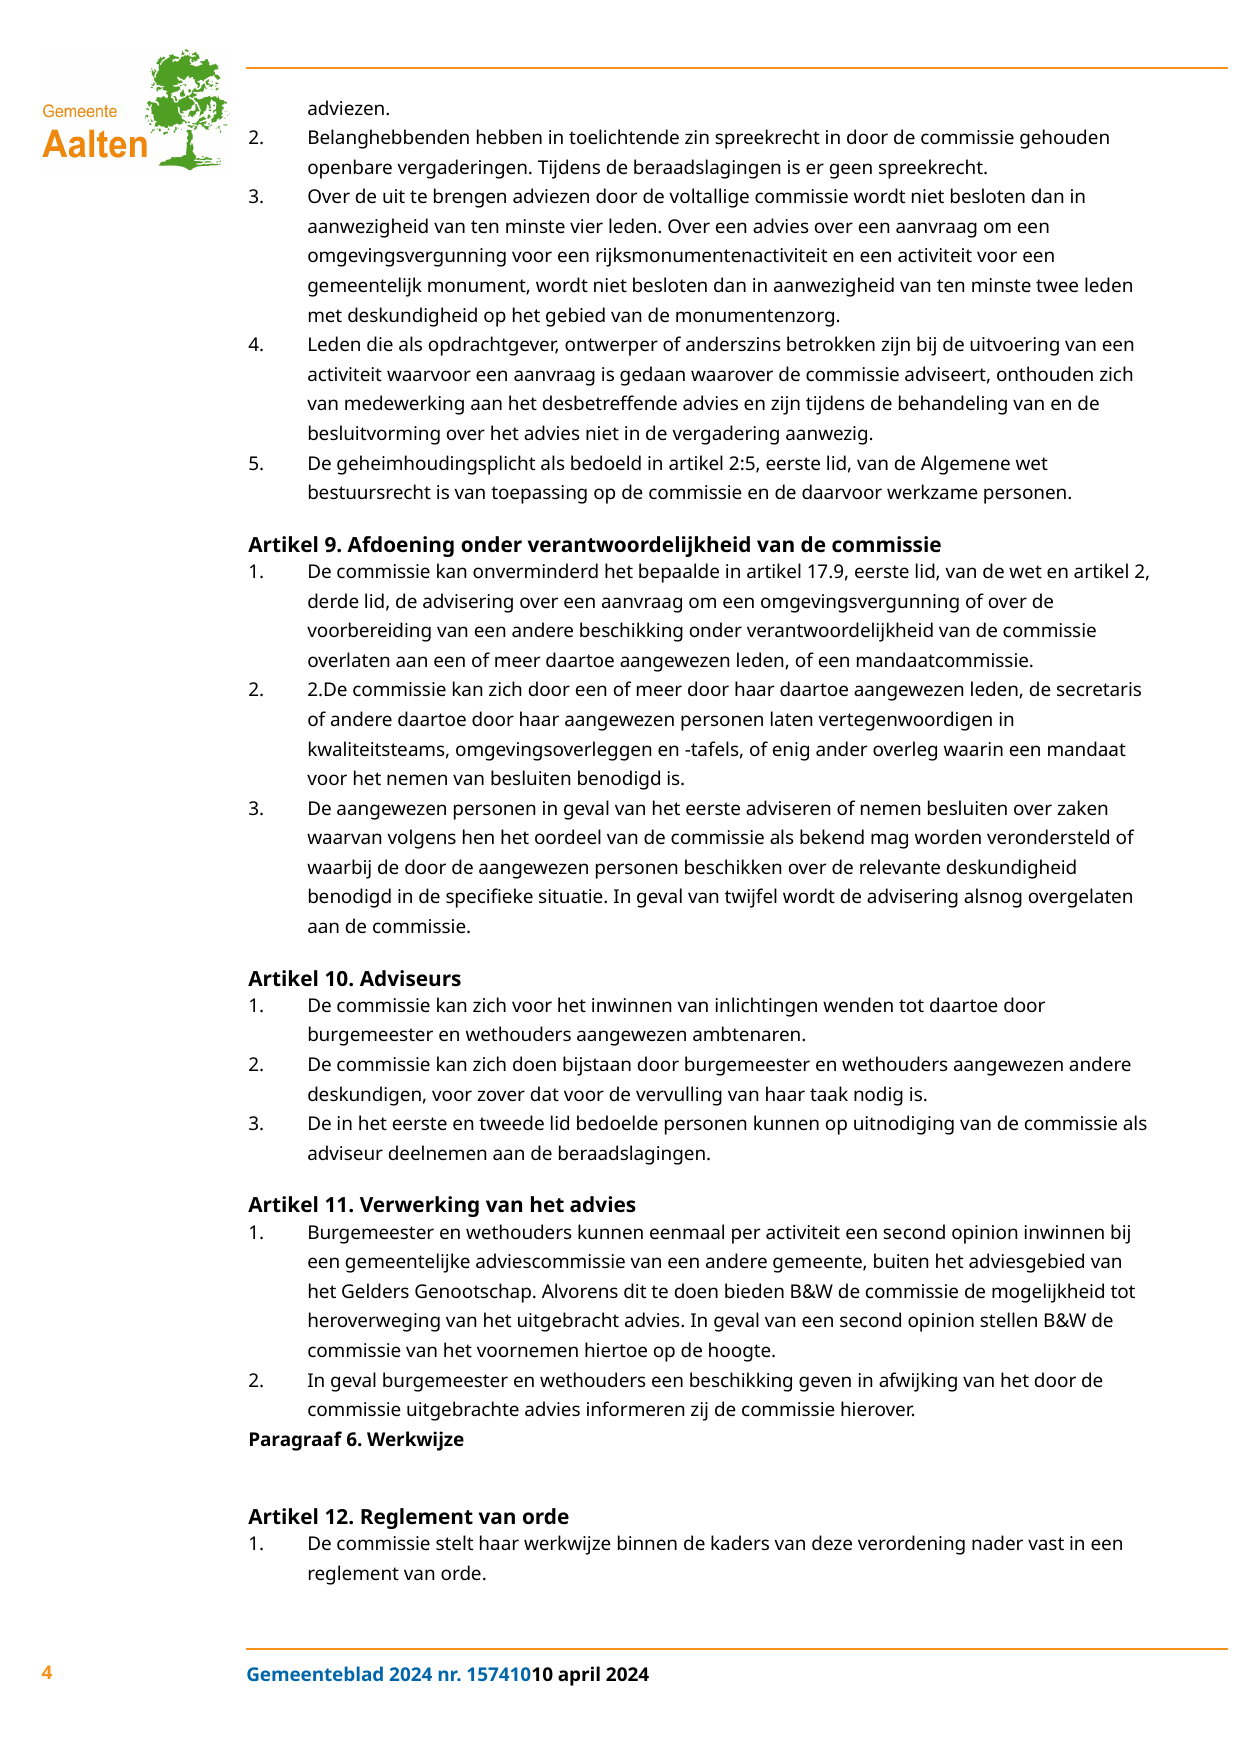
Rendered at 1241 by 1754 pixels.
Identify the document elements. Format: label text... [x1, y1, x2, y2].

list De commissie kan onverminderd het bepaalde in artikel 17.9, eerste lid, van de wet en artikel 2, derde lid, de advisering over een aanvraag om een omgevingsvergunning of over de voorbereiding van een andere beschikking onder verantwoordelijkheid van de commissie overlaten aan een of meer daartoe aangewezen leden, of een mandaatcommissie. [248, 558, 1152, 673]
list De commissie stelt haar werkwijze binnen de kaders van deze verordening nader vast in een reglement van orde. [248, 1531, 1152, 1586]
list 2.De commissie kan zich door een of meer door haar daartoe aangewezen leden, de secretaris of andere daartoe door haar aangewezen personen laten vertegenwoordigen in kwaliteitsteams, omgevingsoverleggen en -tafels, of enig ander overleg waarin een mandaat voor het nemen van besluiten benodigd is. [248, 677, 1152, 791]
list In geval burgemeester en wethouders een beschikking geven in afwijking van het door de commissie uitgebrachte advies informeren zij de commissie hierover. [248, 1367, 1152, 1422]
list De in het eerste en tweede lid bedoelde personen kunnen op uitnodiging van de commissie als adviseur deelnemen aan de beraadslagingen. [248, 1110, 1152, 1166]
list adviezen. [248, 95, 1152, 121]
list Belanghebbenden hebben in toelichtende zin spreekrecht in door de commissie gehouden openbare vergaderingen. Tijdens de beraadslagingen is er geen spreekrecht. [248, 124, 1152, 180]
list De commissie kan zich voor het inwinnen van inlichtingen wenden tot daartoe door burgemeester en wethouders aangewezen ambtenaren. [248, 992, 1152, 1047]
list Over de uit te brengen adviezen door de voltallige commissie wordt niet besloten dan in aanwezigheid van ten minste vier leden. Over een advies over een aanvraag om een omgevingsvergunning voor een rijksmonumentenactiviteit en een activiteit voor een gemeentelijk monument, wordt niet besloten dan in aanwezigheid van ten minste twee leden met deskundigheid op het gebied van de monumentenzorg. [248, 183, 1152, 328]
text Artikel 10. Adviseurs [248, 964, 1152, 992]
list Leden die als opdrachtgever, ontwerper of anderszins betrokken zijn bij de uitvoering van een activiteit waarvoor een aanvraag is gedaan waarover de commissie adviseert, onthouden zich van medewerking aan het desbetreffende advies en zijn tijdens de behandeling van en de besluitvorming over het advies niet in de vergadering aanwezig. [248, 331, 1152, 446]
list De aangewezen personen in geval van het eerste adviseren of nemen besluiten over zaken waarvan volgens hen het oordeel van de commissie als bekend mag worden verondersteld of waarbij de door de aangewezen personen beschikken over de relevante deskundigheid benodigd in de specifieke situatie. In geval van twijfel wordt de advisering alsnog overgelaten aan de commissie. [248, 795, 1152, 939]
list De geheimhoudingsplicht als bedoeld in artikel 2:5, eerste lid, van de Algemene wet bestuursrecht is van toepassing op de commissie en de daarvoor werkzame personen. [248, 450, 1152, 505]
text Artikel 12. Reglement van orde [248, 1502, 1152, 1531]
list Burgemeester en wethouders kunnen eenmaal per activiteit een second opinion inwinnen bij een gemeentelijke adviescommissie van een andere gemeente, buiten het adviesgebied van het Gelders Genootschap. Alvorens dit te doen bieden B&W de commissie de mogelijkheid tot heroverweging van het uitgebracht advies. In geval van een second opinion stellen B&W de commissie van het voornemen hiertoe op de hoogte. [248, 1219, 1152, 1363]
text Paragraaf 6. Werkwijze [248, 1426, 1152, 1452]
list De commissie kan zich doen bijstaan door burgemeester en wethouders aangewezen andere deskundigen, voor zover dat voor de vervulling van haar taak nodig is. [248, 1051, 1152, 1107]
text Artikel 11. Verwerking van het advies [248, 1190, 1152, 1219]
picture [41, 47, 231, 172]
text Artikel 9. Afdoening onder verantwoordelijkheid van de commissie [248, 530, 1152, 558]
